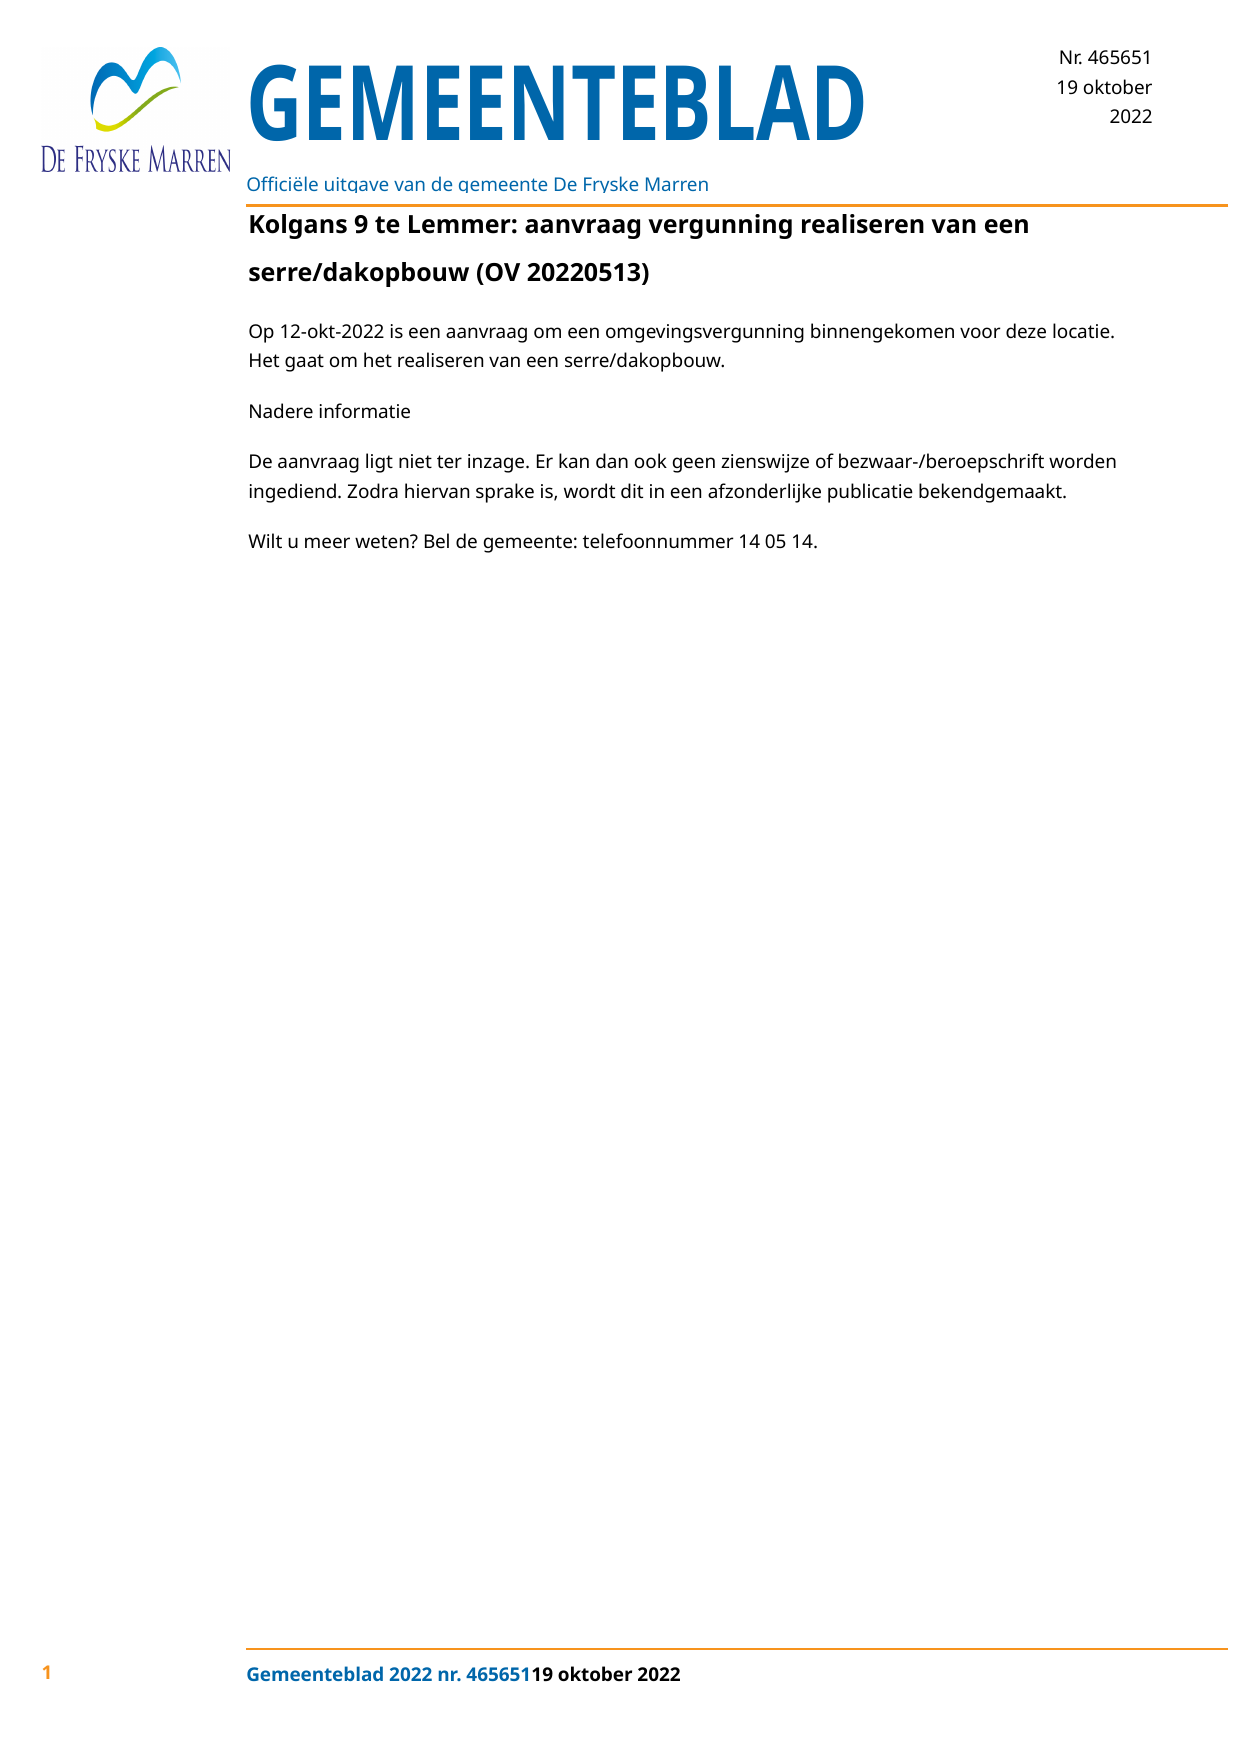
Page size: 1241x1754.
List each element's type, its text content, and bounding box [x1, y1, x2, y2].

text Wilt u meer weten? Bel de gemeente: telefoonnummer 14 05 14. [248, 528, 1152, 554]
picture [41, 47, 231, 172]
text Kolgans 9 te Lemmer: aanvraag vergunning realiseren van een serre/dakopbouw (OV 20220513) [248, 207, 1152, 288]
text De aanvraag ligt niet ter inzage. Er kan dan ook geen zienswijze of bezwaar-/beroepschrift worden ingediend. Zodra hiervan sprake is, wordt dit in een afzonderlijke publicatie bekendgemaakt. [248, 448, 1152, 504]
text Op 12-okt-2022 is een aanvraag om een omgevingsvergunning binnengekomen voor deze locatie. Het gaat om het realiseren van een serre/dakopbouw. [248, 318, 1152, 373]
text Nadere informatie [248, 398, 1152, 424]
